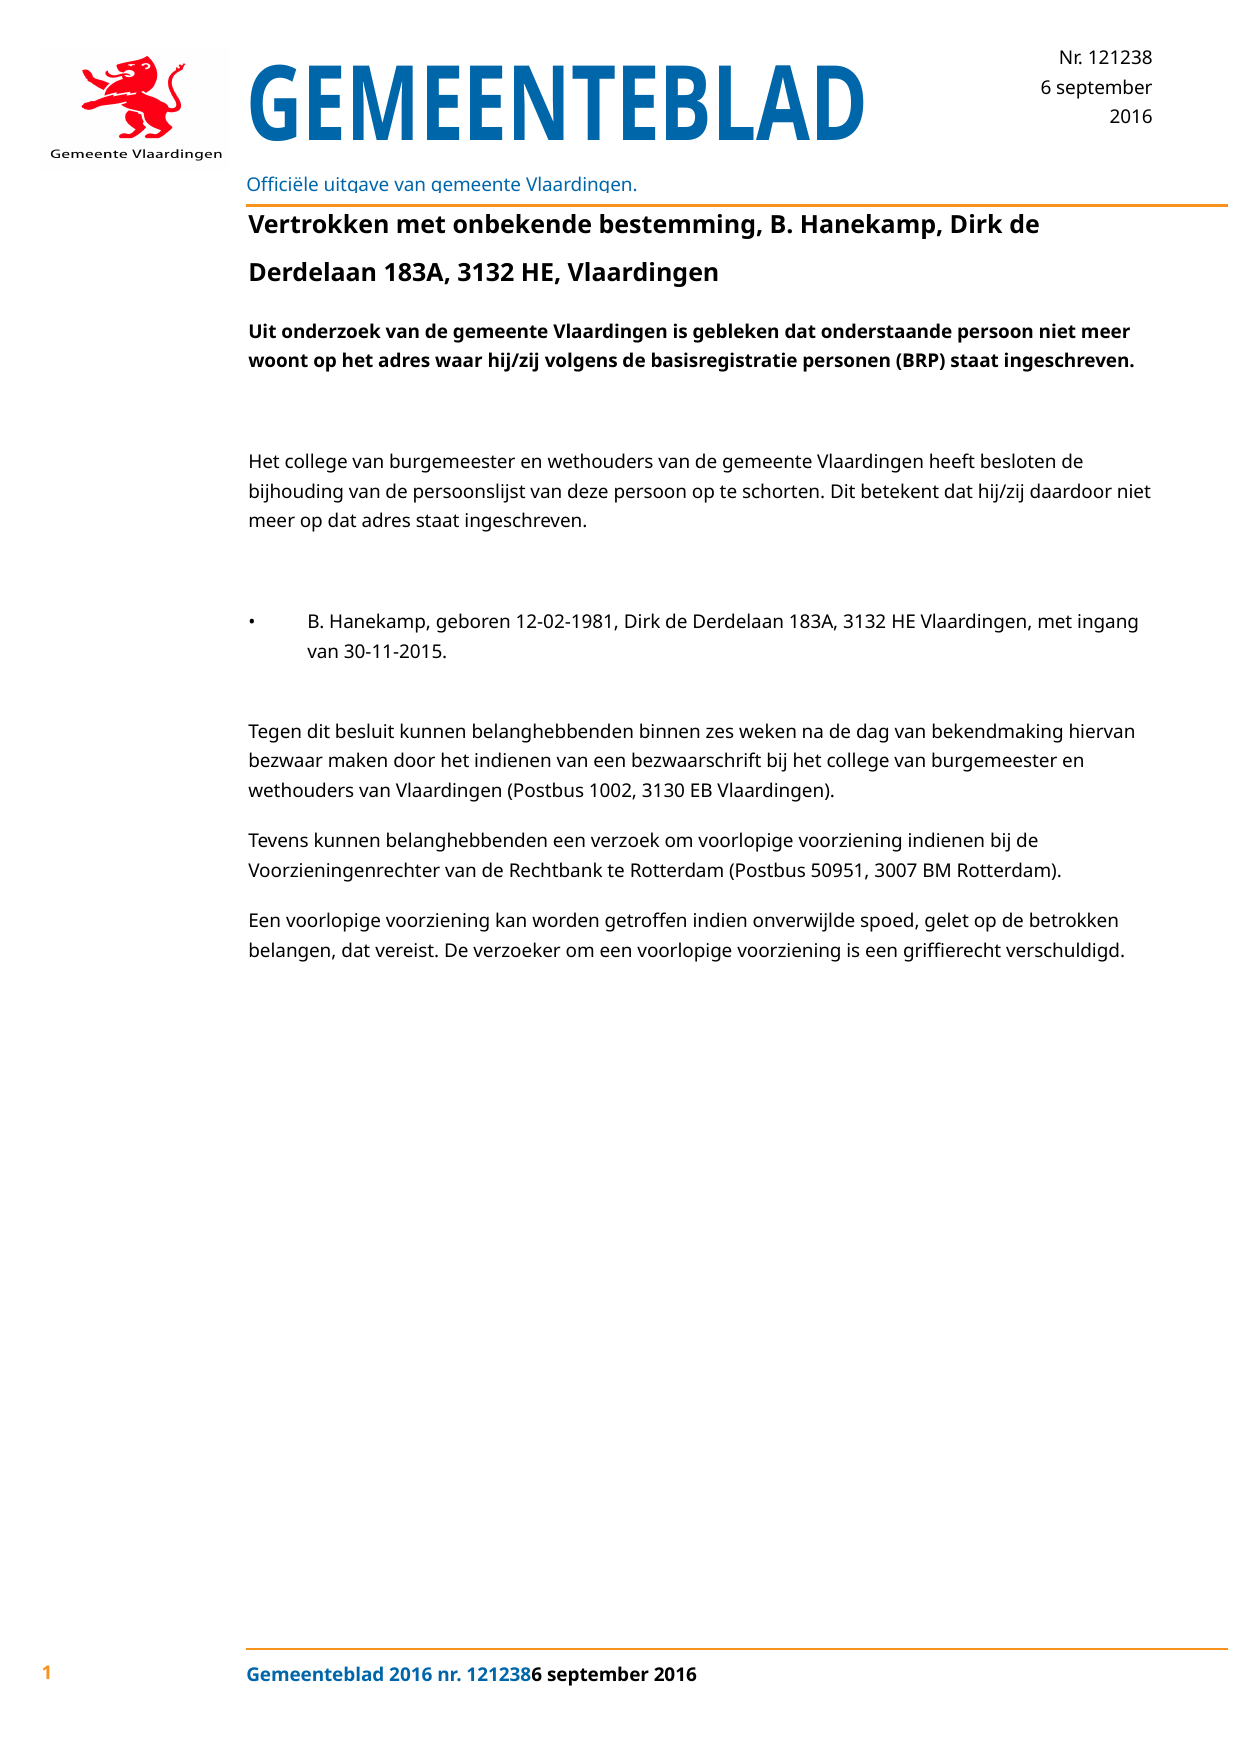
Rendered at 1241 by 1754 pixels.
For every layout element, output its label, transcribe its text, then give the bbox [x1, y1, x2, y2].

text Het college van burgemeester en wethouders van de gemeente Vlaardingen heeft besloten de bijhouding van de persoonslijst van deze persoon op te schorten. Dit betekent dat hij/zij daardoor niet meer op dat adres staat ingeschreven. [248, 448, 1152, 533]
text Een voorlopige voorziening kan worden getroffen indien onverwijlde spoed, gelet op de betrokken belangen, dat vereist. De verzoeker om een voorlopige voorziening is een griffierecht verschuldigd. [248, 907, 1152, 963]
text Uit onderzoek van de gemeente Vlaardingen is gebleken dat onderstaande persoon niet meer woont op het adres waar hij/zij volgens de basisregistratie personen (BRP) staat ingeschreven. [248, 318, 1152, 373]
list B. Hanekamp, geboren 12-02-1981, Dirk de Derdelaan 183A, 3132 HE Vlaardingen, met ingang van 30-11-2015. [248, 608, 1152, 664]
text Tevens kunnen belanghebbenden een verzoek om voorlopige voorziening indienen bij de Voorzieningenrechter van de Rechtbank te Rotterdam (Postbus 50951, 3007 BM Rotterdam). [248, 827, 1152, 883]
text Tegen dit besluit kunnen belanghebbenden binnen zes weken na de dag van bekendmaking hiervan bezwaar maken door het indienen van een bezwaarschrift bij het college van burgemeester en wethouders van Vlaardingen (Postbus 1002, 3130 EB Vlaardingen). [248, 718, 1152, 803]
picture [41, 47, 231, 172]
text Vertrokken met onbekende bestemming, B. Hanekamp, Dirk de Derdelaan 183A, 3132 HE, Vlaardingen [248, 207, 1152, 288]
